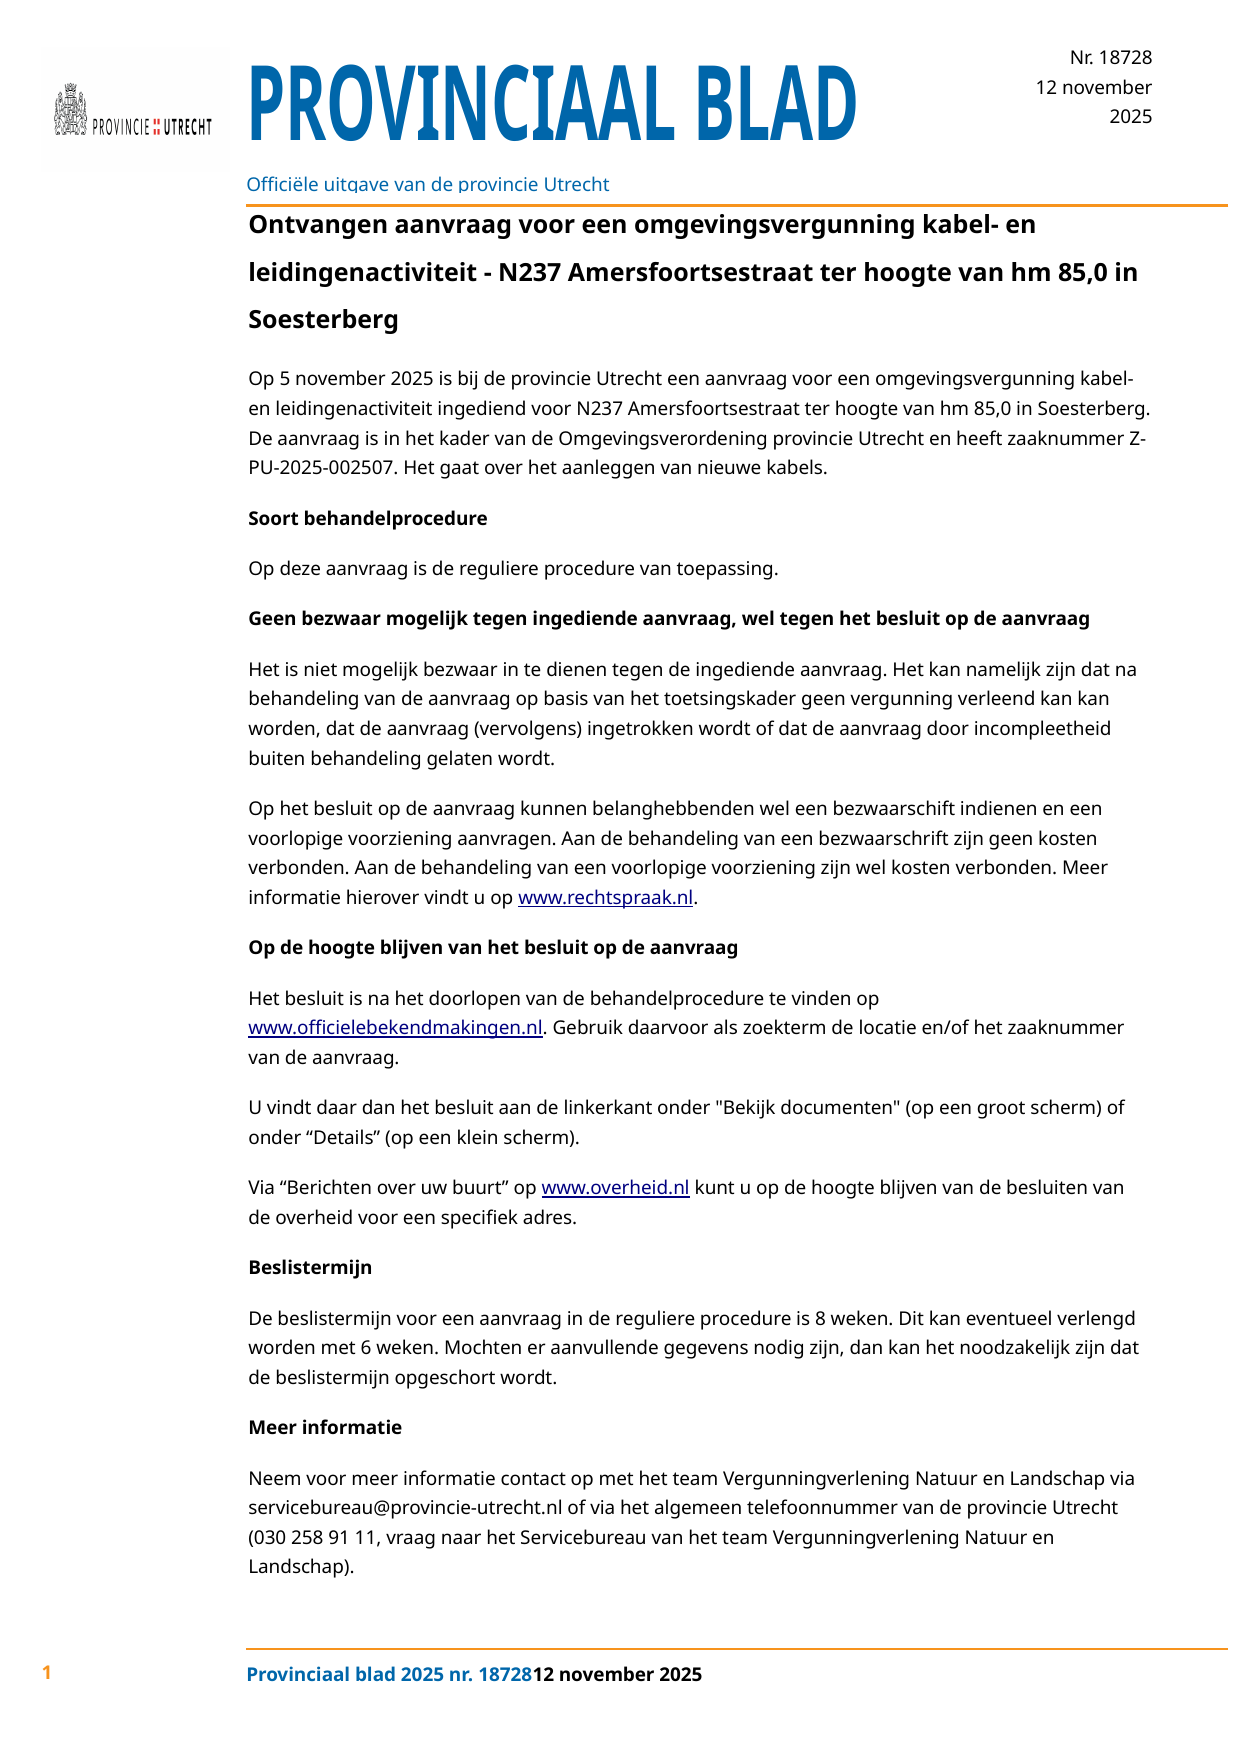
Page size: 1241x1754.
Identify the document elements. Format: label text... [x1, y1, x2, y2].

text Beslistermijn [248, 1254, 1152, 1280]
text De beslistermijn voor een aanvraag in de reguliere procedure is 8 weken. Dit kan eventueel verlengd worden met 6 weken. Mochten er aanvullende gegevens nodig zijn, dan kan het noodzakelijk zijn dat de beslistermijn opgeschort wordt. [248, 1305, 1152, 1389]
text Op de hoogte blijven van het besluit op de aanvraag [248, 934, 1152, 960]
text Het is niet mogelijk bezwaar in te dienen tegen de ingediende aanvraag. Het kan namelijk zijn dat na behandeling van de aanvraag op basis van het toetsingskader geen vergunning verleend kan kan worden, dat de aanvraag (vervolgens) ingetrokken wordt of dat de aanvraag door incompleetheid buiten behandeling gelaten wordt. [248, 656, 1152, 770]
text Via “Berichten over uw buurt” op www.overheid.nl kunt u op de hoogte blijven van de besluiten van de overheid voor een specifiek adres. [248, 1174, 1152, 1229]
text Op het besluit op de aanvraag kunnen belanghebbenden wel een bezwaarschift indienen en een voorlopige voorziening aanvragen. Aan de behandeling van een bezwaarschrift zijn geen kosten verbonden. Aan de behandeling van een voorlopige voorziening zijn wel kosten verbonden. Meer informatie hierover vindt u op www.rechtspraak.nl. [248, 795, 1152, 909]
text Op 5 november 2025 is bij de provincie Utrecht een aanvraag voor een omgevingsvergunning kabel- en leidingenactiviteit ingediend voor N237 Amersfoortsestraat ter hoogte van hm 85,0 in Soesterberg. De aanvraag is in het kader van de Omgevingsverordening provincie Utrecht en heeft zaaknummer Z-PU-2025-002507. Het gaat over het aanleggen van nieuwe kabels. [248, 366, 1152, 480]
text Meer informatie [248, 1414, 1152, 1440]
text Geen bezwaar mogelijk tegen ingediende aanvraag, wel tegen het besluit op de aanvraag [248, 606, 1152, 631]
text Het besluit is na het doorlopen van de behandelprocedure te vinden op www.officielebekendmakingen.nl. Gebruik daarvoor als zoekterm de locatie en/of het zaaknummer van de aanvraag. [248, 985, 1152, 1069]
text Ontvangen aanvraag voor een omgevingsvergunning kabel- en leidingenactiviteit - N237 Amersfoortsestraat ter hoogte van hm 85,0 in Soesterberg [248, 207, 1152, 336]
text U vindt daar dan het besluit aan de linkerkant onder "Bekijk documenten" (op een groot scherm) of onder “Details” (op een klein scherm). [248, 1094, 1152, 1149]
text Op deze aanvraag is de reguliere procedure van toepassing. [248, 555, 1152, 581]
text Soort behandelprocedure [248, 505, 1152, 530]
text Neem voor meer informatie contact op met het team Vergunningverlening Natuur en Landschap via servicebureau@provincie-utrecht.nl of via het algemeen telefoonnummer van de provincie Utrecht (030 258 91 11, vraag naar het Servicebureau van het team Vergunningverlening Natuur en Landschap). [248, 1465, 1152, 1579]
picture [41, 47, 231, 172]
